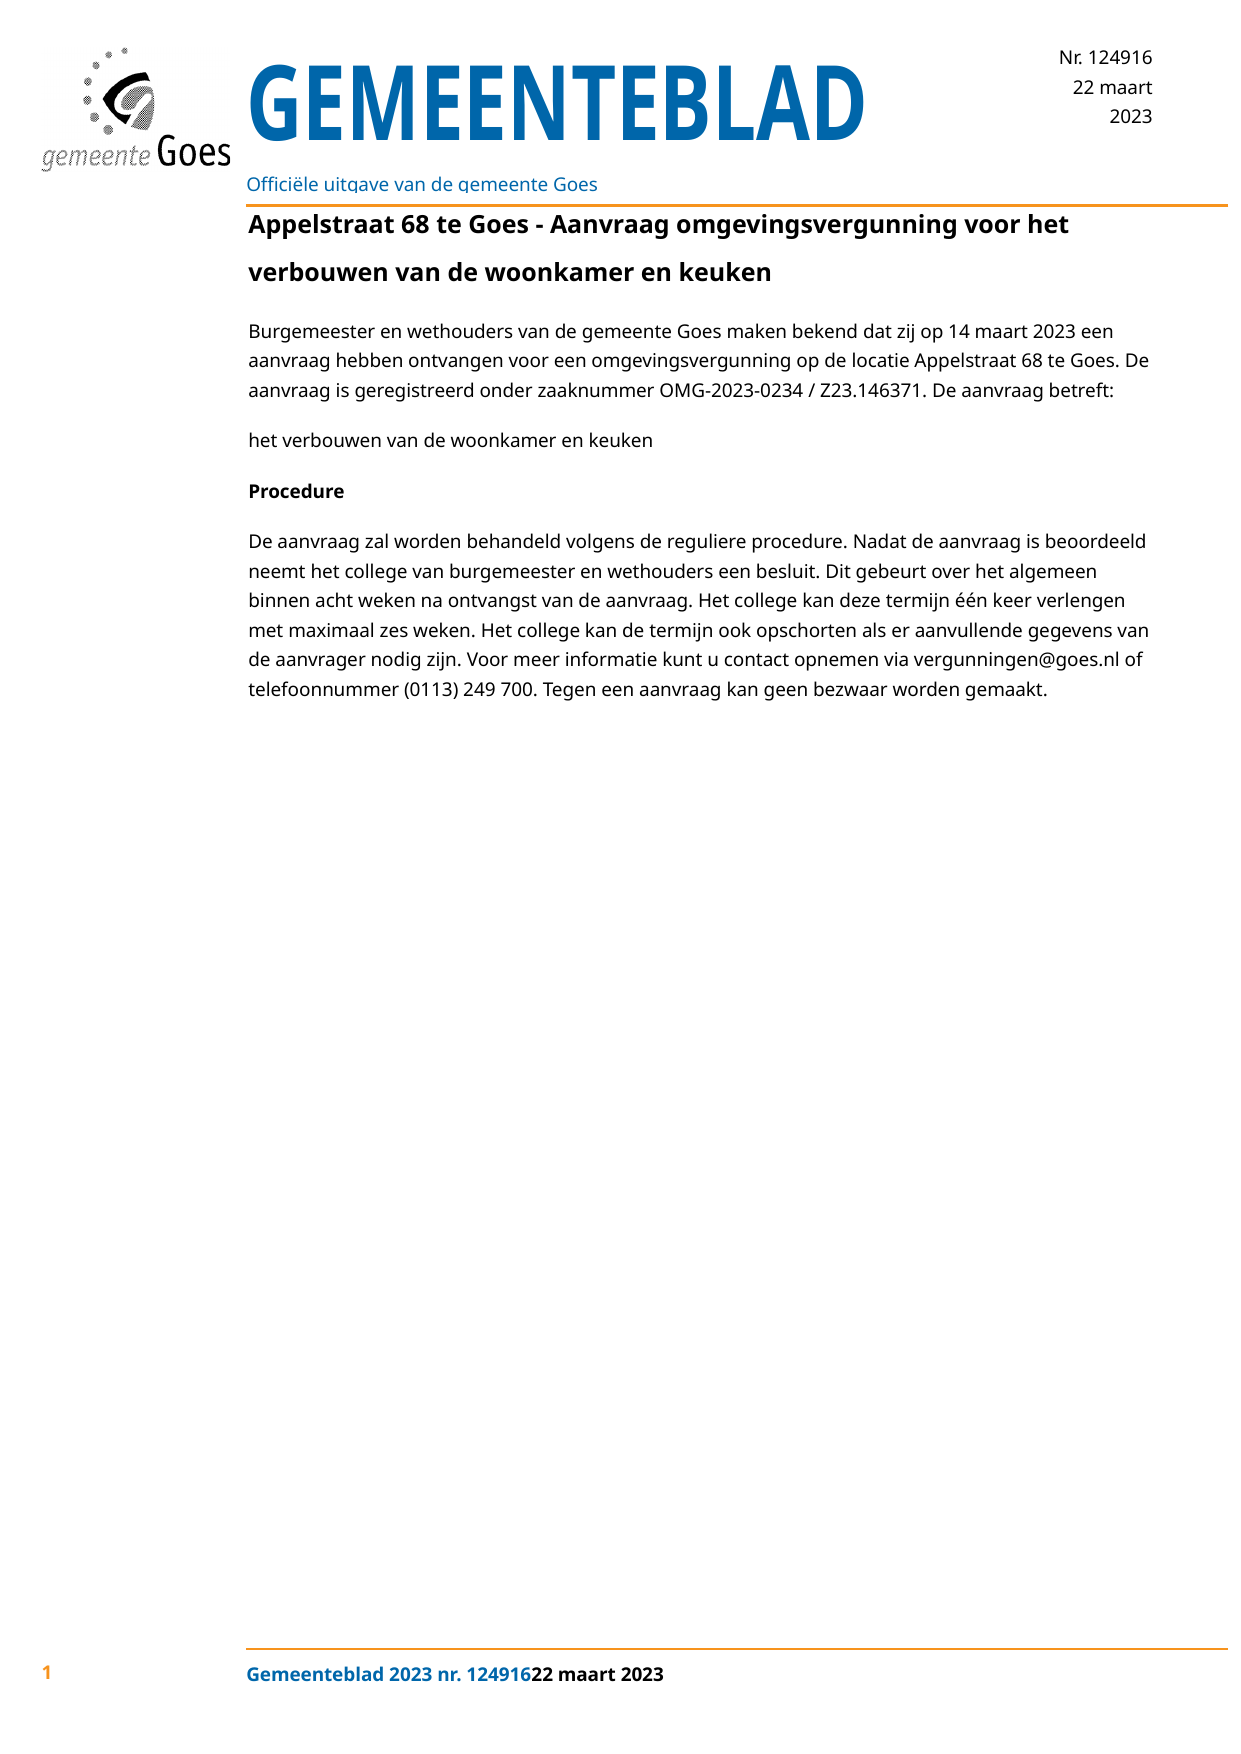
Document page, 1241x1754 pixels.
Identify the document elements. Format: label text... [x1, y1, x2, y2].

text Appelstraat 68 te Goes - Aanvraag omgevingsvergunning voor het verbouwen van de woonkamer en keuken [248, 207, 1152, 288]
text Burgemeester en wethouders van de gemeente Goes maken bekend dat zij op 14 maart 2023 een aanvraag hebben ontvangen voor een omgevingsvergunning op de locatie Appelstraat 68 te Goes. De aanvraag is geregistreerd onder zaaknummer OMG-2023-0234 / Z23.146371. De aanvraag betreft: [248, 318, 1152, 403]
picture [41, 47, 231, 172]
text Procedure [248, 478, 1152, 504]
text De aanvraag zal worden behandeld volgens de reguliere procedure. Nadat de aanvraag is beoordeeld neemt het college van burgemeester en wethouders een besluit. Dit gebeurt over het algemeen binnen acht weken na ontvangst van de aanvraag. Het college kan deze termijn één keer verlengen met maximaal zes weken. Het college kan de termijn ook opschorten als er aanvullende gegevens van de aanvrager nodig zijn. Voor meer informatie kunt u contact opnemen via vergunningen@goes.nl of telefoonnummer (0113) 249 700. Tegen een aanvraag kan geen bezwaar worden gemaakt. [248, 528, 1152, 702]
text het verbouwen van de woonkamer en keuken [248, 427, 1152, 453]
